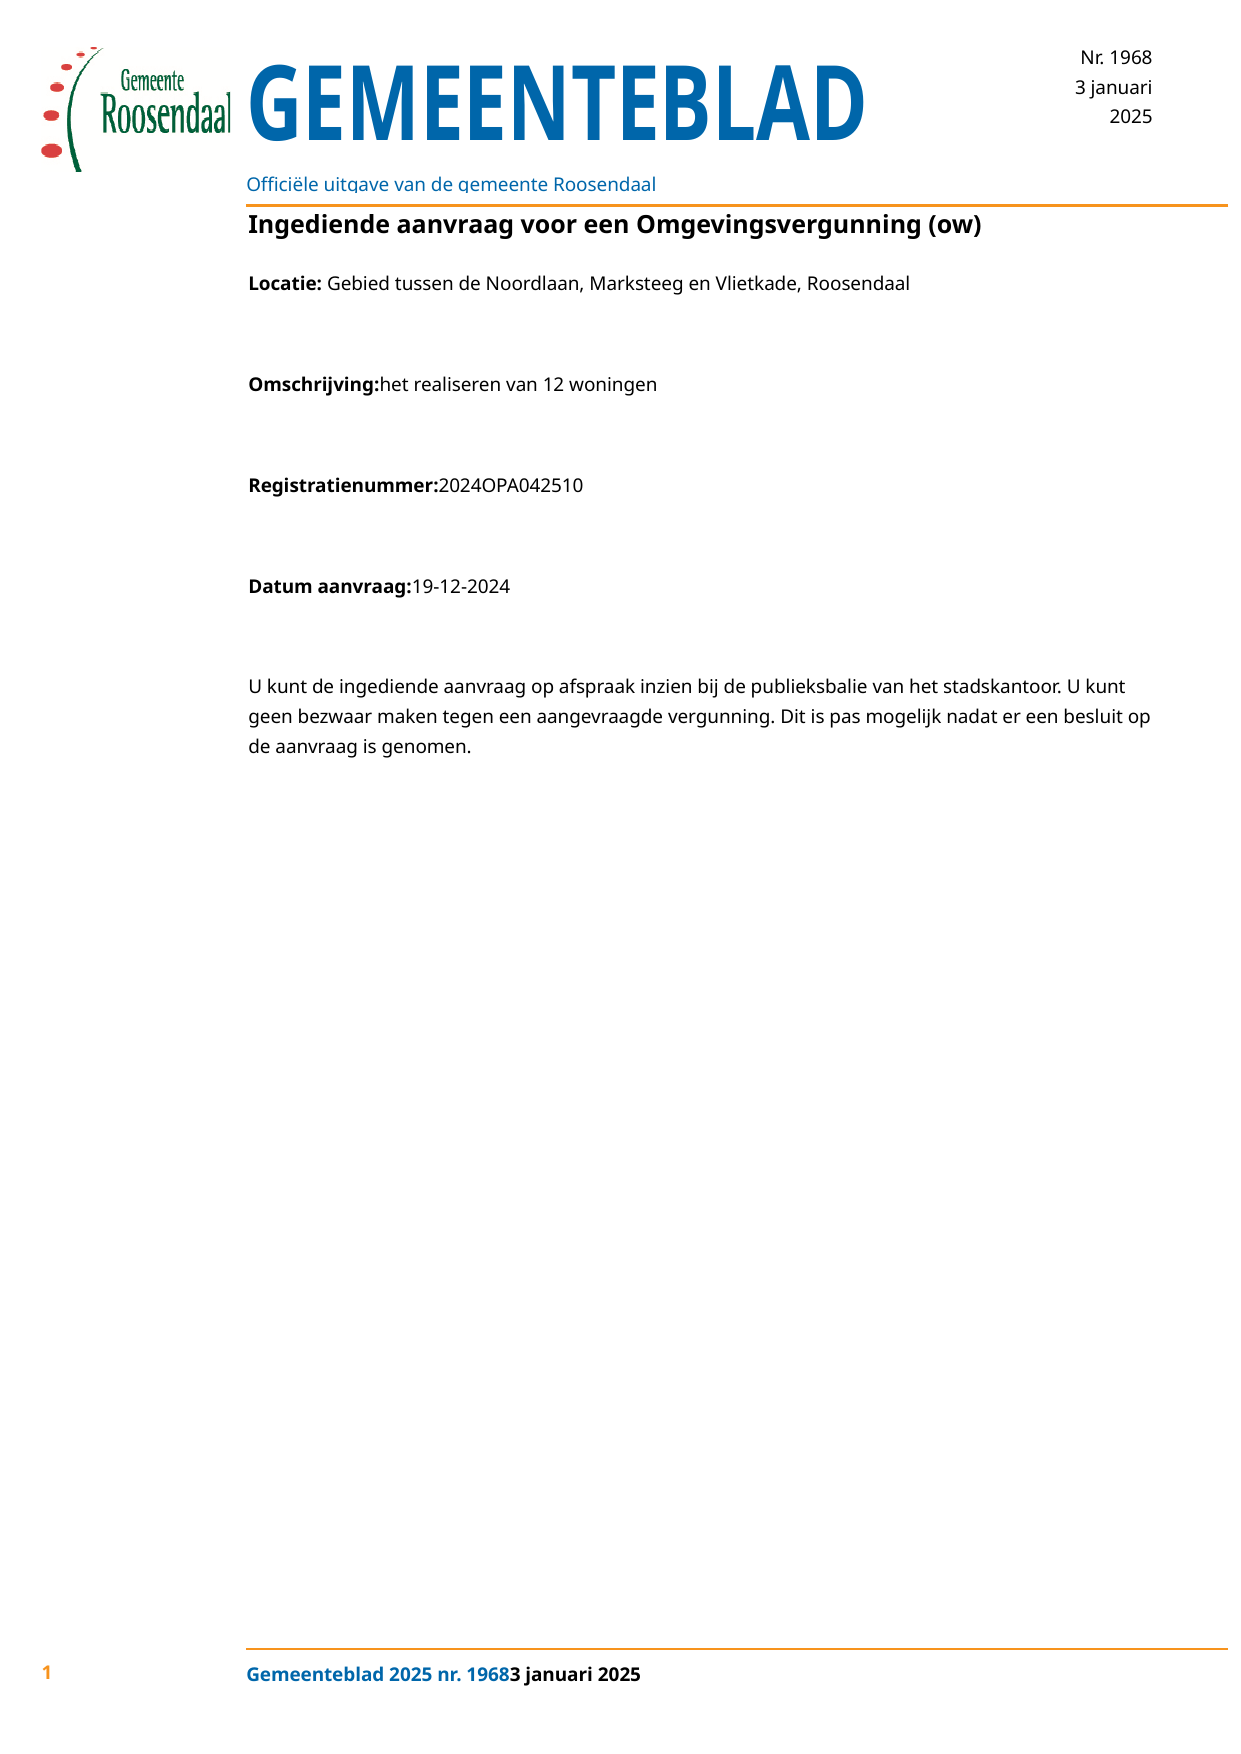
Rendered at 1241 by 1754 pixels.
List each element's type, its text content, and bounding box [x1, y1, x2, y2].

text Locatie: Gebied tussen de Noordlaan, Marksteeg en Vlietkade, Roosendaal [248, 270, 1152, 296]
text U kunt de ingediende aanvraag op afspraak inzien bij de publieksbalie van het stadskantoor. U kunt geen bezwaar maken tegen een aangevraagde vergunning. Dit is pas mogelijk nadat er een besluit op de aanvraag is genomen. [248, 674, 1152, 758]
picture [41, 47, 231, 172]
text Registratienummer:2024OPA042510 [248, 472, 1152, 498]
text Ingediende aanvraag voor een Omgevingsvergunning (ow) [248, 207, 1152, 241]
text Omschrijving:het realiseren van 12 woningen [248, 371, 1152, 397]
text Datum aanvraag:19-12-2024 [248, 573, 1152, 598]
